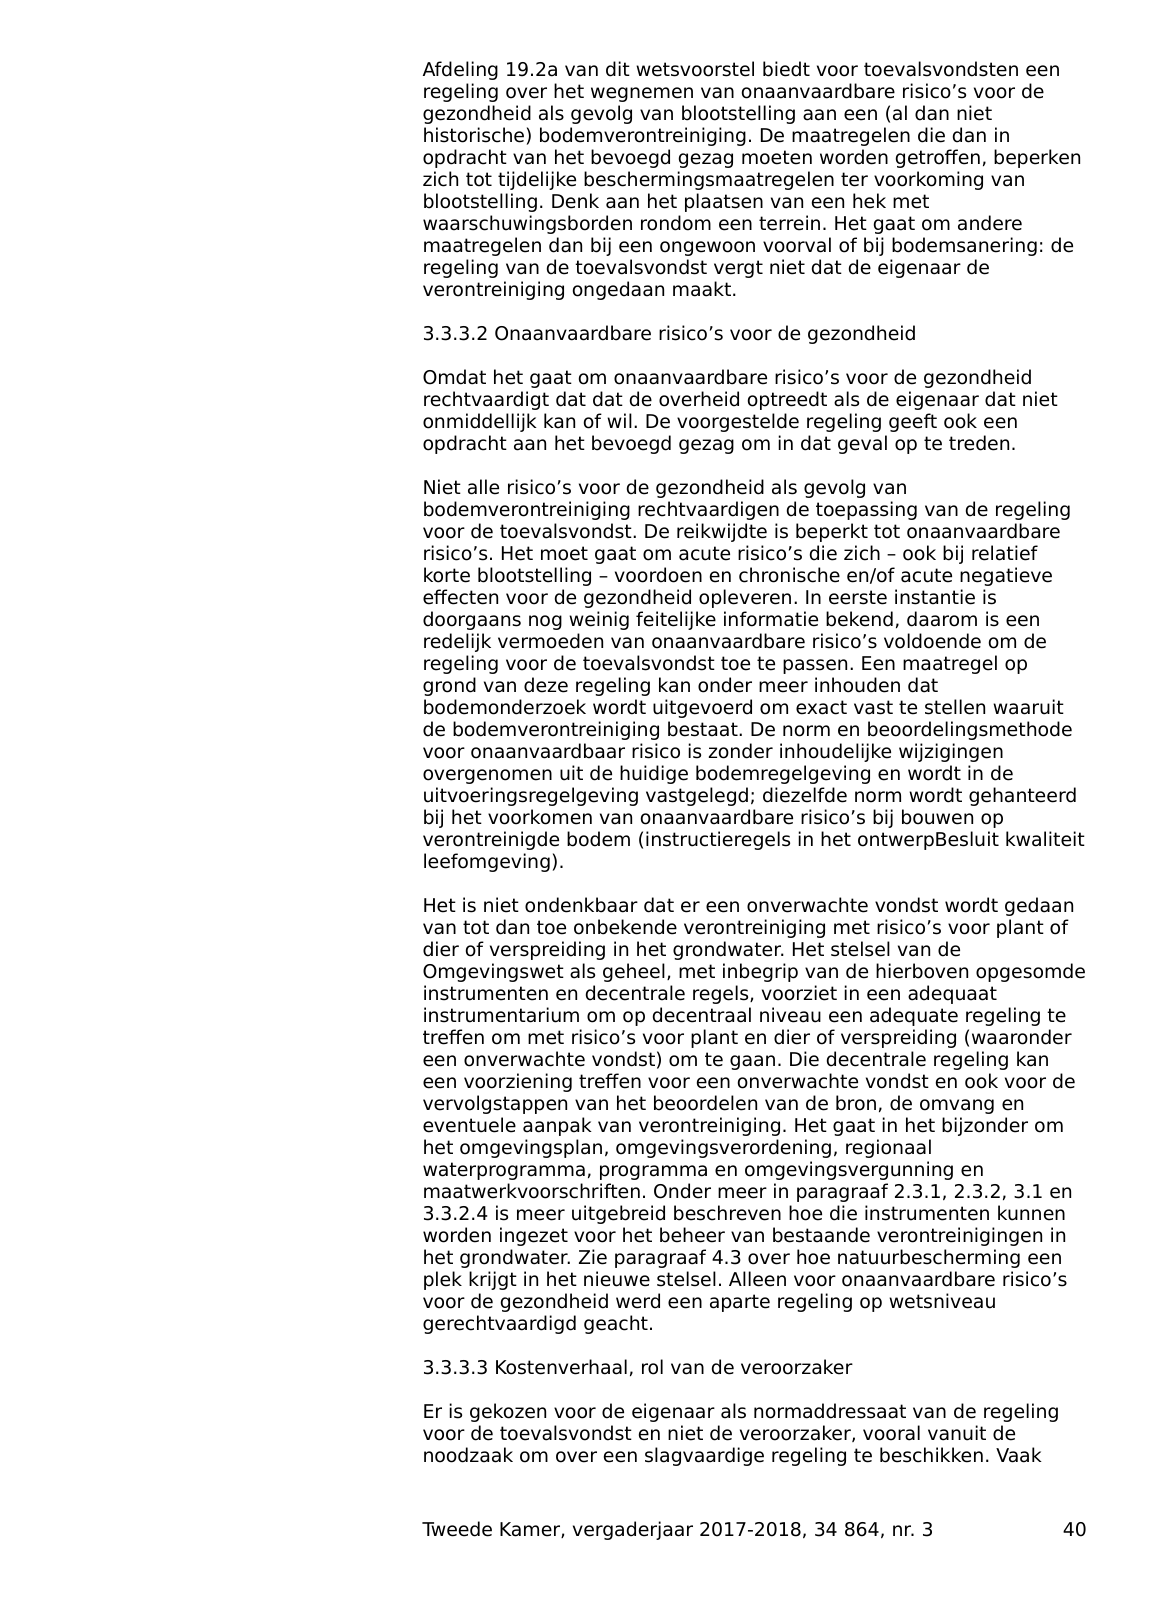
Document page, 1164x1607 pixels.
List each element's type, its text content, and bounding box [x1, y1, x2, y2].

text Omdat het gaat om onaanvaardbare risico’s voor de gezondheid rechtvaardigt dat dat de overheid optreedt als de eigenaar dat niet onmiddellijk kan of wil. De voorgestelde regeling geeft ook een opdracht aan het bevoegd gezag om in dat geval op te treden. [422, 367, 1087, 455]
subtitle 3.3.3.2 Onaanvaardbare risico’s voor de gezondheid [422, 323, 1087, 345]
text Afdeling 19.2a van dit wetsvoorstel biedt voor toevalsvondsten een regeling over het wegnemen van onaanvaardbare risico’s voor de gezondheid als gevolg van blootstelling aan een (al dan niet historische) bodemverontreiniging. De maatregelen die dan in opdracht van het bevoegd gezag moeten worden getroffen, beperken zich tot tijdelijke beschermingsmaatregelen ter voorkoming van blootstelling. Denk aan het plaatsen van een hek met waarschuwingsborden rondom een terrein. Het gaat om andere maatregelen dan bij een ongewoon voorval of bij bodemsanering: de regeling van de toevalsvondst vergt niet dat de eigenaar de verontreiniging ongedaan maakt. [422, 59, 1087, 301]
text Er is gekozen voor de eigenaar als normaddressaat van de regeling voor de toevalsvondst en niet de veroorzaker, vooral vanuit de noodzaak om over een slagvaardige regeling te beschikken. Vaak [422, 1401, 1087, 1467]
subtitle 3.3.3.3 Kostenverhaal, rol van de veroorzaker [422, 1357, 1087, 1379]
text Het is niet ondenkbaar dat er een onverwachte vondst wordt gedaan van tot dan toe onbekende verontreiniging met risico’s voor plant of dier of verspreiding in het grondwater. Het stelsel van de Omgevingswet als geheel, met inbegrip van de hierboven opgesomde instrumenten en decentrale regels, voorziet in een adequaat instrumentarium om op decentraal niveau een adequate regeling te treffen om met risico’s voor plant en dier of verspreiding (waaronder een onverwachte vondst) om te gaan. Die decentrale regeling kan een voorziening treffen voor een onverwachte vondst en ook voor de vervolgstappen van het beoordelen van de bron, de omvang en eventuele aanpak van verontreiniging. Het gaat in het bijzonder om het omgevingsplan, omgevingsverordening, regionaal waterprogramma, programma en omgevingsvergunning en maatwerkvoorschriften. Onder meer in paragraaf 2.3.1, 2.3.2, 3.1 en 3.3.2.4 is meer uitgebreid beschreven hoe die instrumenten kunnen worden ingezet voor het beheer van bestaande verontreinigingen in het grondwater. Zie paragraaf 4.3 over hoe natuurbescherming een plek krijgt in het nieuwe stelsel. Alleen voor onaanvaardbare risico’s voor de gezondheid werd een aparte regeling op wetsniveau gerechtvaardigd geacht. [422, 895, 1087, 1335]
text Niet alle risico’s voor de gezondheid als gevolg van bodemverontreiniging rechtvaardigen de toepassing van de regeling voor de toevalsvondst. De reikwijdte is beperkt tot onaanvaardbare risico’s. Het moet gaat om acute risico’s die zich – ook bij relatief korte blootstelling – voordoen en chronische en/of acute negatieve effecten voor de gezondheid opleveren. In eerste instantie is doorgaans nog weinig feitelijke informatie bekend, daarom is een redelijk vermoeden van onaanvaardbare risico’s voldoende om de regeling voor de toevalsvondst toe te passen. Een maatregel op grond van deze regeling kan onder meer inhouden dat bodemonderzoek wordt uitgevoerd om exact vast te stellen waaruit de bodemverontreiniging bestaat. De norm en beoordelingsmethode voor onaanvaardbaar risico is zonder inhoudelijke wijzigingen overgenomen uit de huidige bodemregelgeving en wordt in de uitvoeringsregelgeving vastgelegd; diezelfde norm wordt gehanteerd bij het voorkomen van onaanvaardbare risico’s bij bouwen op verontreinigde bodem (instructieregels in het ontwerpBesluit kwaliteit leefomgeving). [422, 477, 1087, 873]
